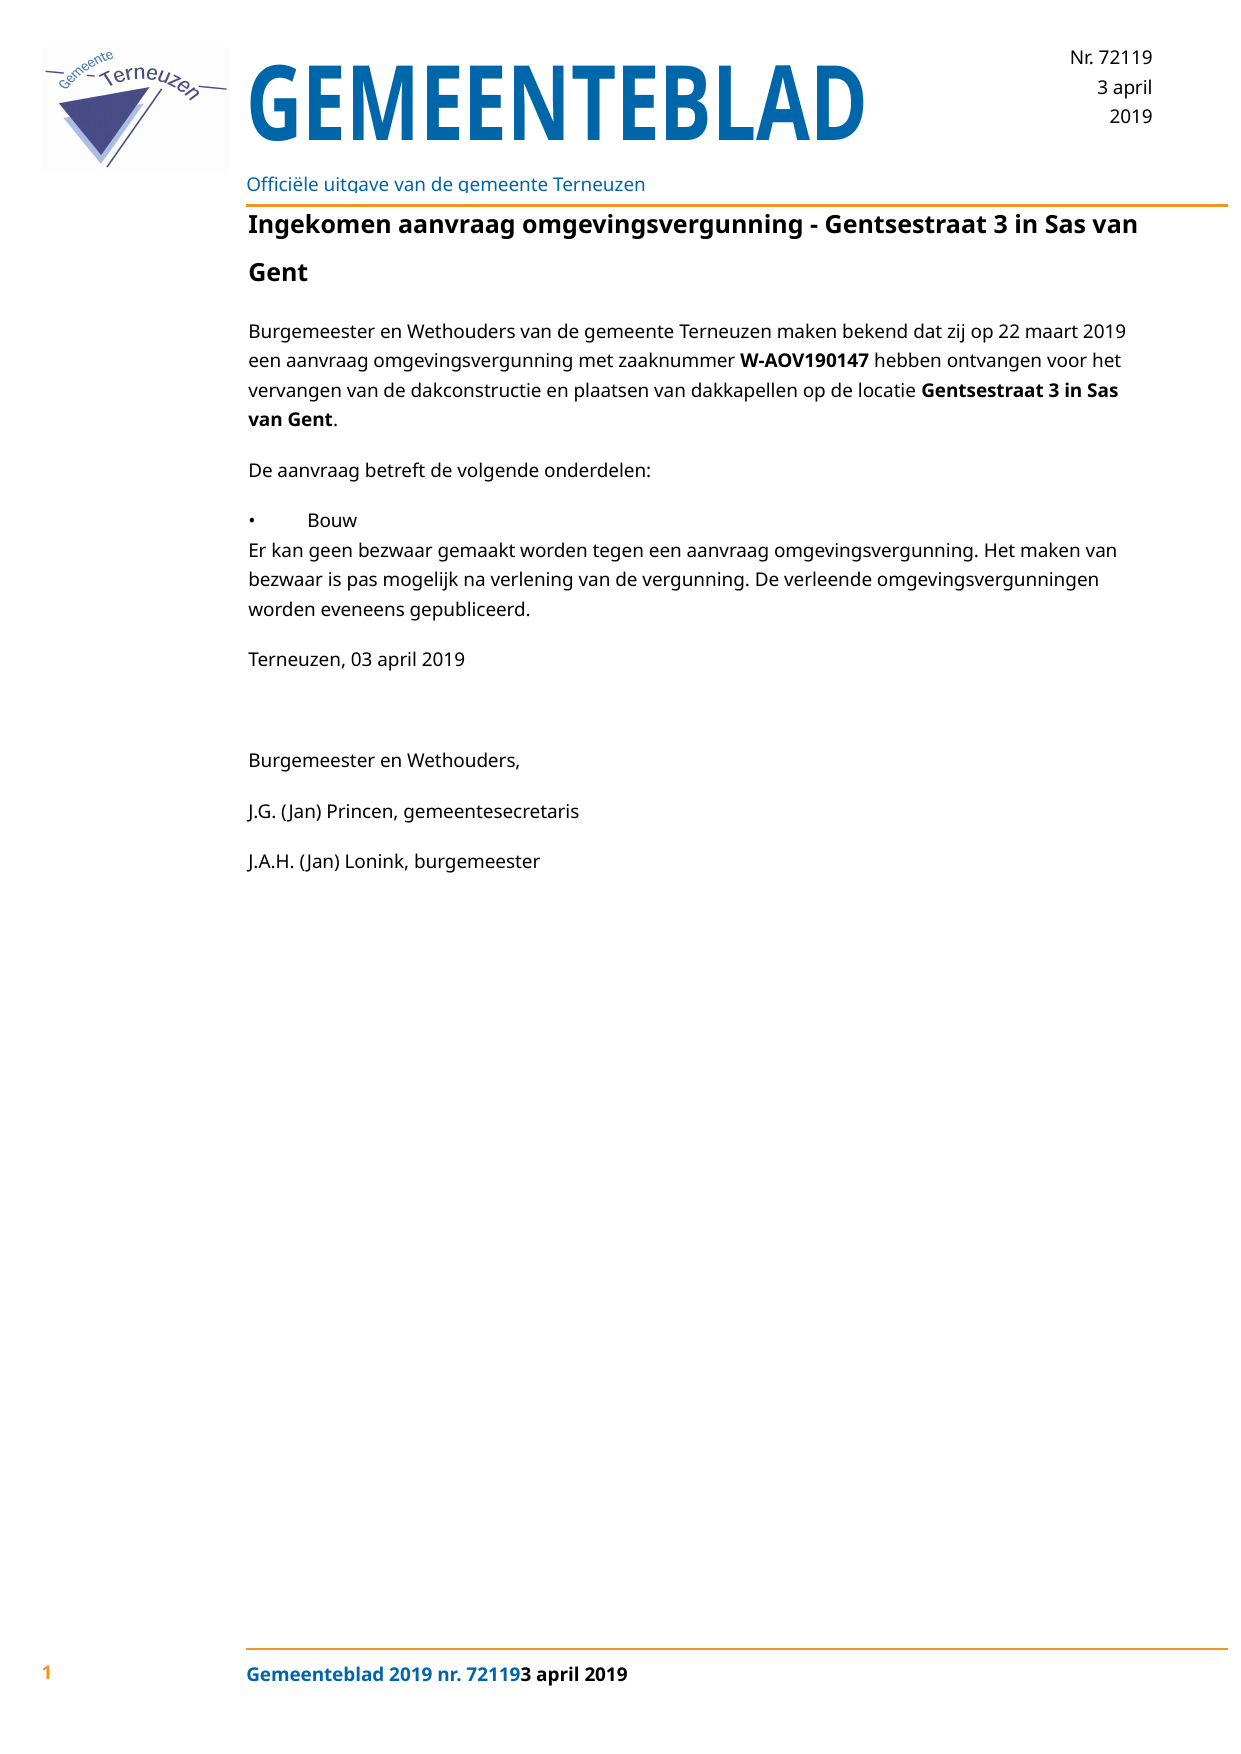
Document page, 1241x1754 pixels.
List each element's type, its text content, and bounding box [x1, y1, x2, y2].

text De aanvraag betreft de volgende onderdelen: [248, 457, 1152, 483]
list Bouw [248, 507, 1152, 533]
text Terneuzen, 03 april 2019 [248, 647, 1152, 672]
text J.G. (Jan) Princen, gemeentesecretaris [248, 798, 1152, 824]
text Burgemeester en Wethouders, [248, 747, 1152, 773]
text Burgemeester en Wethouders van de gemeente Terneuzen maken bekend dat zij op 22 maart 2019 een aanvraag omgevingsvergunning met zaaknummer W-AOV190147 hebben ontvangen voor het vervangen van de dakconstructie en plaatsen van dakkapellen op de locatie Gentsestraat 3 in Sas van Gent. [248, 318, 1152, 432]
text Er kan geen bezwaar gemaakt worden tegen een aanvraag omgevingsvergunning. Het maken van bezwaar is pas mogelijk na verlening van de vergunning. De verleende omgevingsvergunningen worden eveneens gepubliceerd. [248, 537, 1152, 622]
text J.A.H. (Jan) Lonink, burgemeester [248, 848, 1152, 874]
text Ingekomen aanvraag omgevingsvergunning - Gentsestraat 3 in Sas van Gent [248, 207, 1152, 288]
picture [41, 47, 231, 172]
